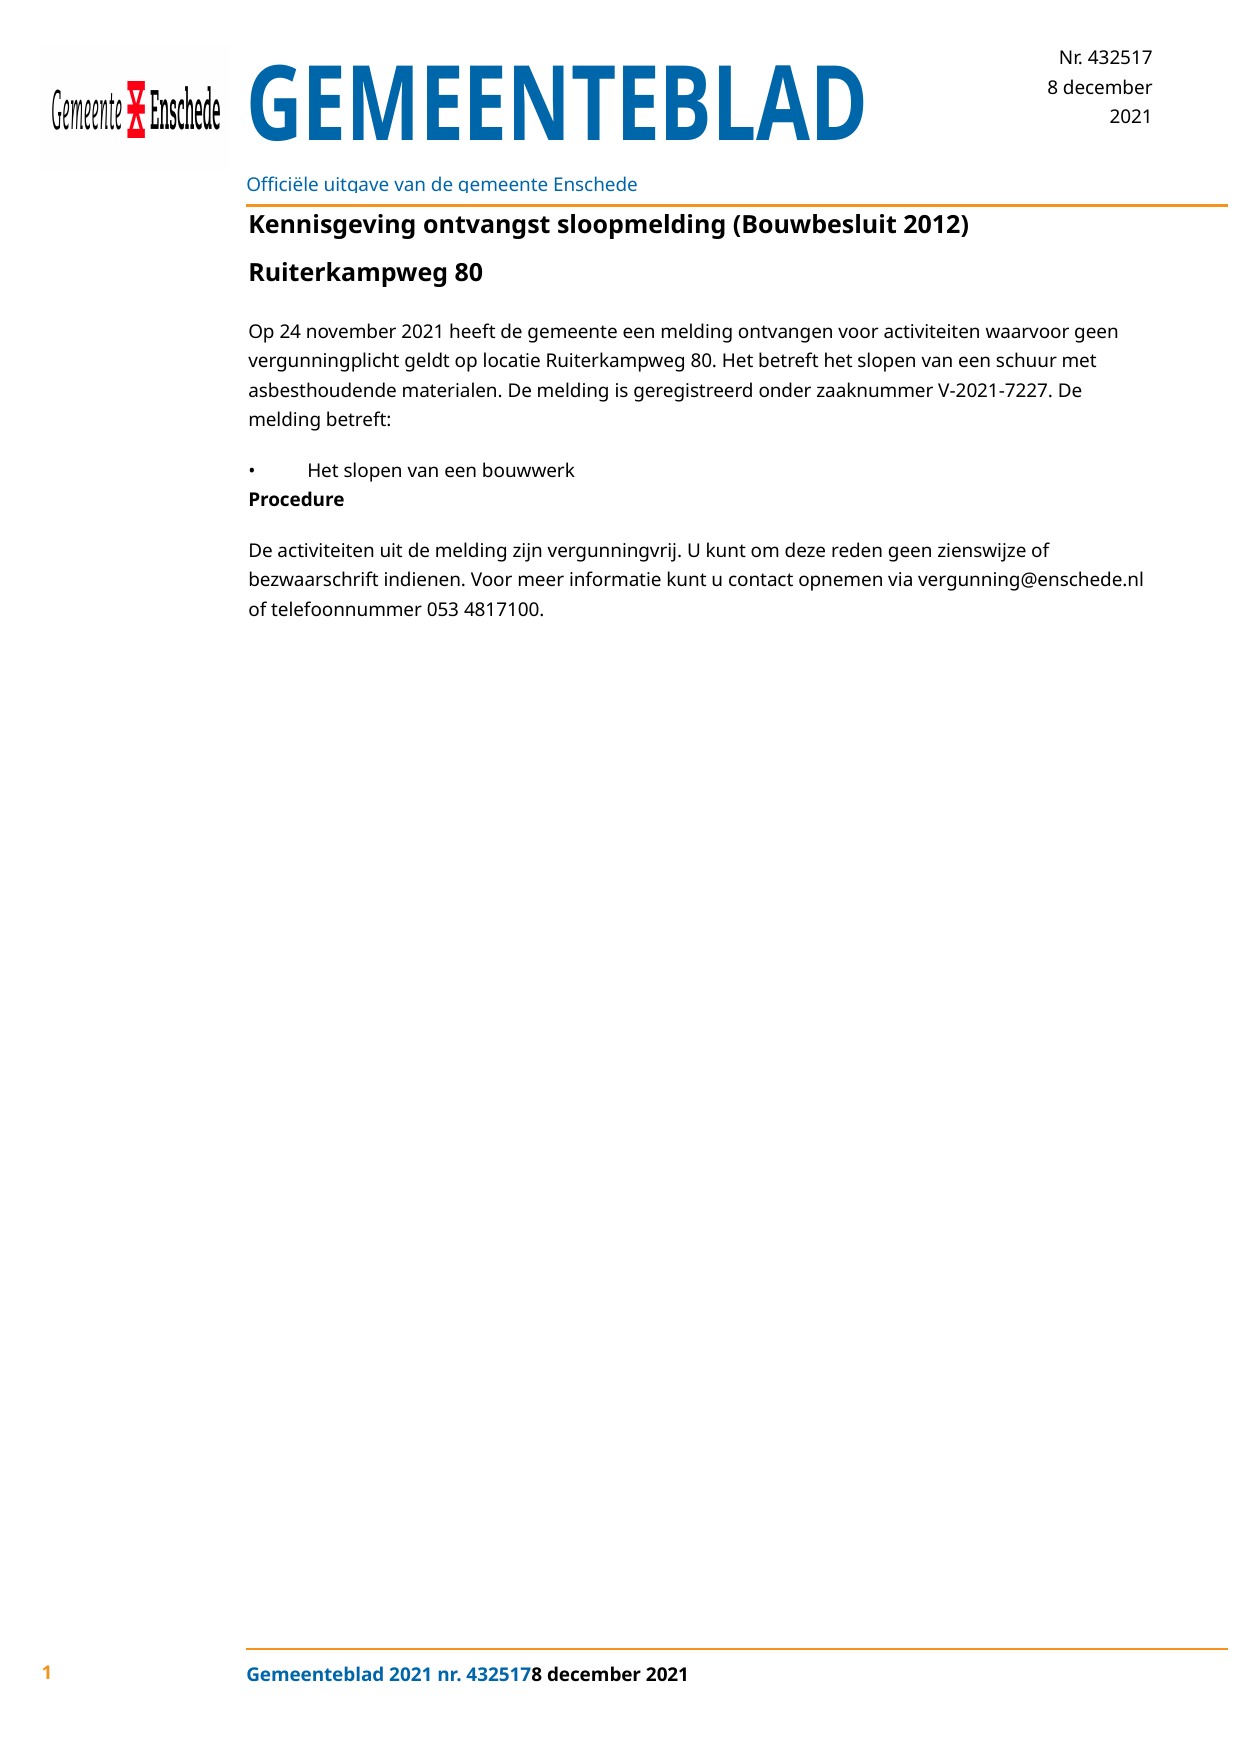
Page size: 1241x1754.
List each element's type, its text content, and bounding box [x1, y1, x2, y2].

text Procedure [248, 487, 1152, 512]
text De activiteiten uit de melding zijn vergunningvrij. U kunt om deze reden geen zienswijze of bezwaarschrift indienen. Voor meer informatie kunt u contact opnemen via vergunning@enschede.nl of telefoonnummer 053 4817100. [248, 537, 1152, 622]
picture [41, 47, 231, 172]
text Op 24 november 2021 heeft de gemeente een melding ontvangen voor activiteiten waarvoor geen vergunningplicht geldt op locatie Ruiterkampweg 80. Het betreft het slopen van een schuur met asbesthoudende materialen. De melding is geregistreerd onder zaaknummer V-2021-7227. De melding betreft: [248, 318, 1152, 432]
text Kennisgeving ontvangst sloopmelding (Bouwbesluit 2012) Ruiterkampweg 80 [248, 207, 1152, 288]
list Het slopen van een bouwwerk [248, 457, 1152, 483]
